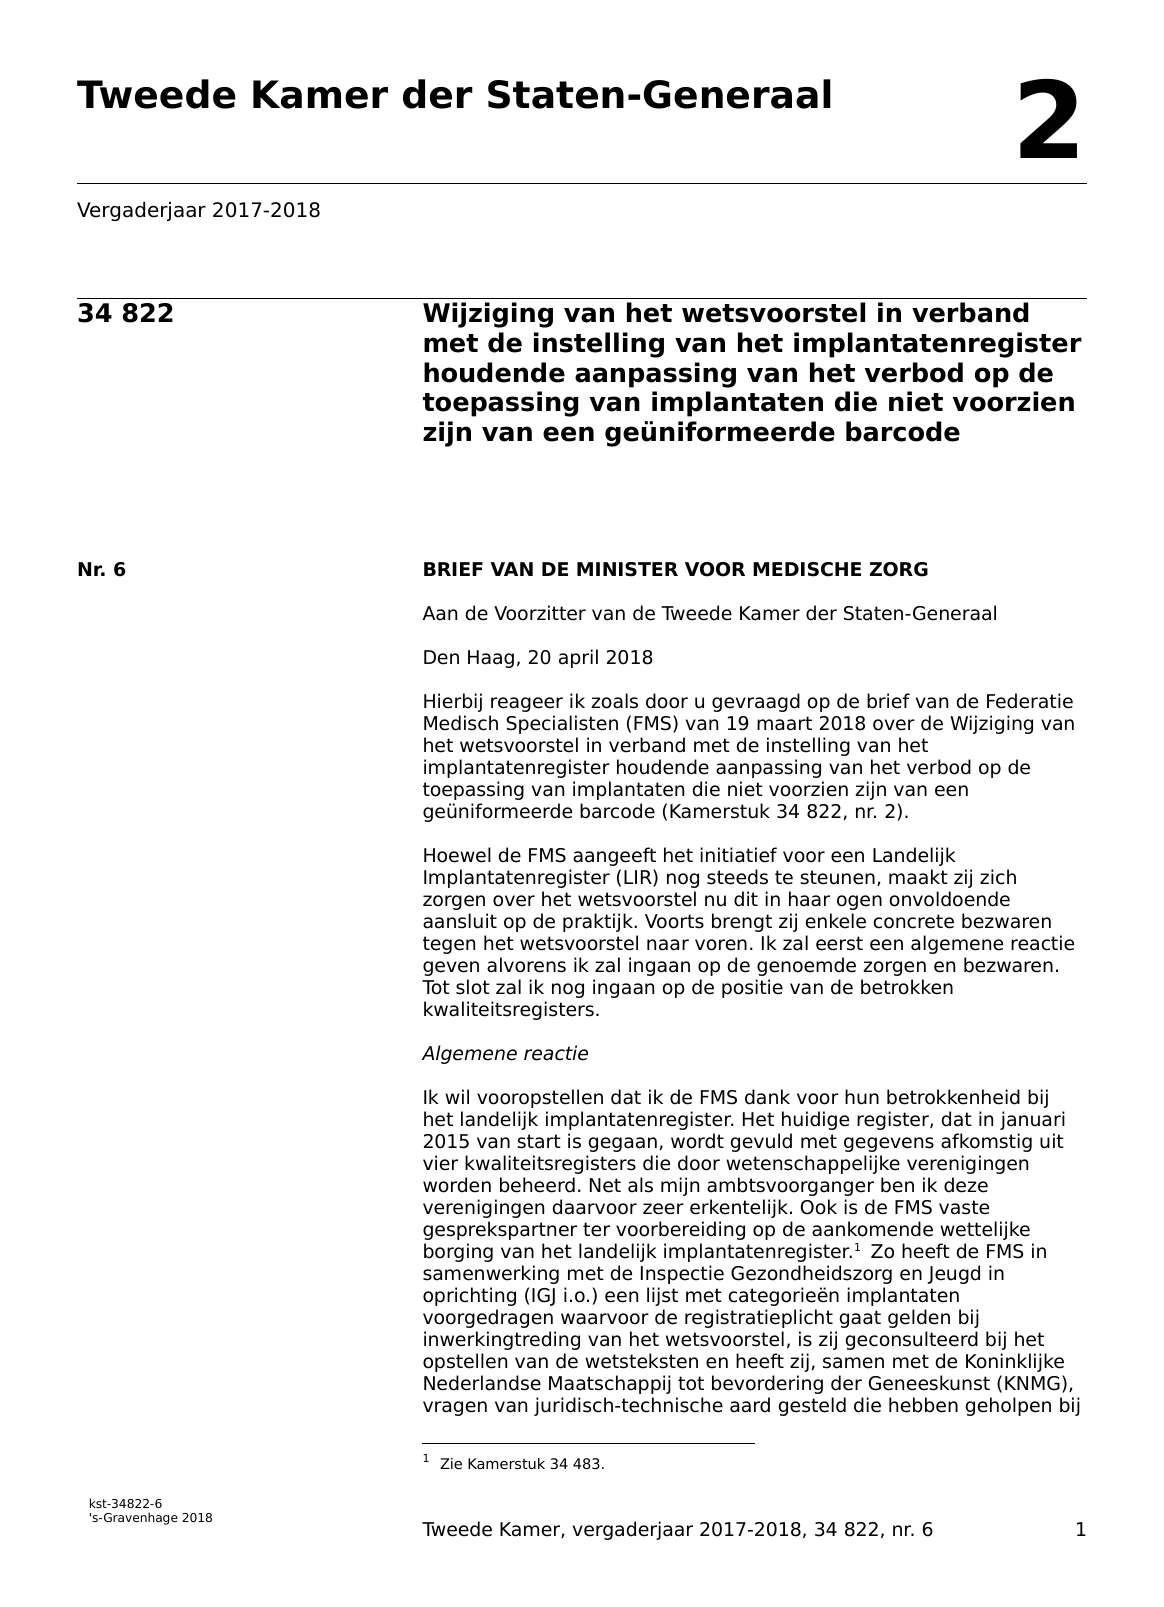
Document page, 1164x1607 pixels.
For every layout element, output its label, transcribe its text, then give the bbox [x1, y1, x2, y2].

table_header Tweede Kamer der Staten-Generaal [77, 59, 886, 183]
text 's-Gravenhage 2018 [88, 1511, 323, 1525]
subtitle Algemene reactie [422, 1043, 1087, 1065]
text Ik wil vooropstellen dat ik de FMS dank voor hun betrokkenheid bij het landelijk implantatenregister. Het huidige register, dat in januari 2015 van start is gegaan, wordt gevuld met gegevens afkomstig uit vier kwaliteitsregisters die door wetenschappelijke verenigingen worden beheerd. Net als mijn ambtsvoorganger ben ik deze verenigingen daarvoor zeer erkentelijk. Ook is de FMS vaste gesprekspartner ter voorbereiding op de aankomende wettelijke borging van het landelijk implantatenregister. Zo heeft de FMS in samenwerking met de Inspectie Gezondheidszorg en Jeugd in oprichting (IGJ i.o.) een lijst met categorieën implantaten voorgedragen waarvoor de registratieplicht gaat gelden bij inwerkingtreding van het wetsvoorstel, is zij geconsulteerd bij het opstellen van de wetsteksten en heeft zij, samen met de Koninklijke Nederlandse Maatschappij tot bevordering der Geneeskunst (KNMG), vragen van juridisch-technische aard gesteld die hebben geholpen bij [422, 1087, 1087, 1417]
text Hoewel de FMS aangeeft het initiatief voor een Landelijk Implantatenregister (LIR) nog steeds te steunen, maakt zij zich zorgen over het wetsvoorstel nu dit in haar ogen onvoldoende aansluit op de praktijk. Voorts brengt zij enkele concrete bezwaren tegen het wetsvoorstel naar voren. Ik zal eerst een algemene reactie geven alvorens ik zal ingaan op de genoemde zorgen en bezwaren. Tot slot zal ik nog ingaan op de positie van de betrokken kwaliteitsregisters. [422, 845, 1087, 1021]
text Zie Kamerstuk 34 483. [422, 1452, 1087, 1474]
text Aan de Voorzitter van de Tweede Kamer der Staten-Generaal [422, 603, 1087, 624]
text Den Haag, 20 april 2018 [422, 647, 1087, 669]
table_cell Vergaderjaar 2017-2018 [77, 184, 1087, 298]
text kst-34822-6 [88, 1497, 323, 1511]
text Hierbij reageer ik zoals door u gevraagd op de brief van de Federatie Medisch Specialisten (FMS) van 19 maart 2018 over de Wijziging van het wetsvoorstel in verband met de instelling van het implantatenregister houdende aanpassing van het verbod op de toepassing van implantaten die niet voorzien zijn van een geüniformeerde barcode (Kamerstuk 34 822, nr. 2). [422, 691, 1087, 823]
subtitle Nr. 6 BRIEF VAN DE MINISTER VOOR MEDISCHE ZORG [77, 558, 1087, 580]
subtitle 34 822 Wijziging van het wetsvoorstel in verband met de instelling van het implantatenregister houdende aanpassing van het verbod op de toepassing van implantaten die niet voorzien zijn van een geüniformeerde barcode [77, 299, 1087, 447]
table_header 2 [886, 59, 1087, 183]
